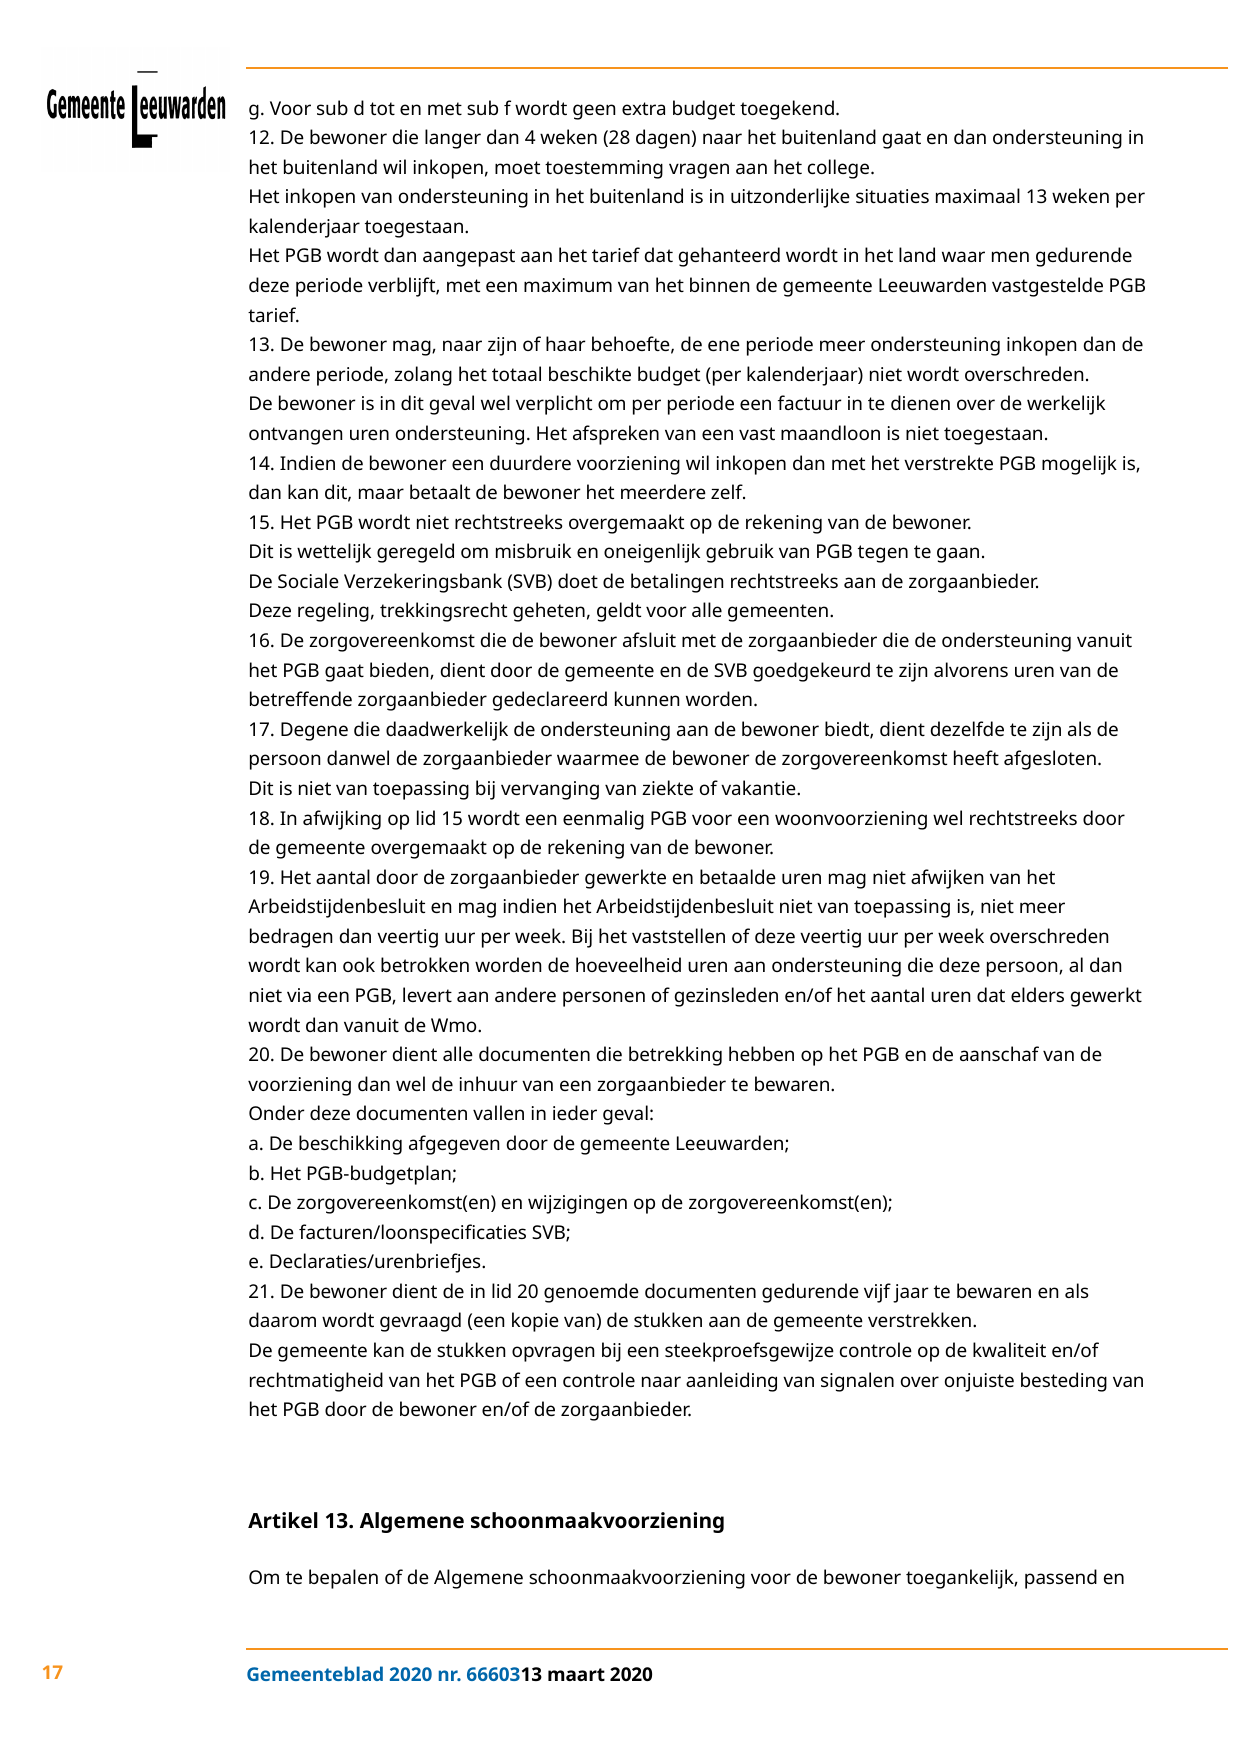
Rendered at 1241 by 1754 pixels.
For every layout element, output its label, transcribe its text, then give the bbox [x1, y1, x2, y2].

text 17. Degene die daadwerkelijk de ondersteuning aan de bewoner biedt, dient dezelfde te zijn als de persoon danwel de zorgaanbieder waarmee de bewoner de zorgovereenkomst heeft afgesloten. [248, 716, 1152, 771]
text Het inkopen van ondersteuning in het buitenland is in uitzonderlijke situaties maximaal 13 weken per kalenderjaar toegestaan. [248, 183, 1152, 239]
text Deze regeling, trekkingsrecht geheten, geldt voor alle gemeenten. [248, 598, 1152, 623]
text Dit is niet van toepassing bij vervanging van ziekte of vakantie. [248, 775, 1152, 801]
picture [41, 47, 231, 172]
text De Sociale Verzekeringsbank (SVB) doet de betalingen rechtstreeks aan de zorgaanbieder. [248, 568, 1152, 594]
text De gemeente kan de stukken opvragen bij een steekproefsgewijze controle op de kwaliteit en/of rechtmatigheid van het PGB of een controle naar aanleiding van signalen over onjuiste besteding van het PGB door de bewoner en/of de zorgaanbieder. [248, 1337, 1152, 1422]
text Dit is wettelijk geregeld om misbruik en oneigenlijk gebruik van PGB tegen te gaan. [248, 538, 1152, 564]
text Het PGB wordt dan aangepast aan het tarief dat gehanteerd wordt in het land waar men gedurende deze periode verblijft, met een maximum van het binnen de gemeente Leeuwarden vastgestelde PGB tarief. [248, 243, 1152, 328]
text e. Declaraties/urenbriefjes. [248, 1248, 1152, 1274]
text 21. De bewoner dient de in lid 20 genoemde documenten gedurende vijf jaar te bewaren en als daarom wordt gevraagd (een kopie van) de stukken aan de gemeente verstrekken. [248, 1278, 1152, 1333]
text Artikel 13. Algemene schoonmaakvoorziening [248, 1506, 1152, 1534]
text 20. De bewoner dient alle documenten die betrekking hebben op het PGB en de aanschaf van de voorziening dan wel de inhuur van een zorgaanbieder te bewaren. [248, 1041, 1152, 1097]
text 19. Het aantal door de zorgaanbieder gewerkte en betaalde uren mag niet afwijken van het Arbeidstijdenbesluit en mag indien het Arbeidstijdenbesluit niet van toepassing is, niet meer bedragen dan veertig uur per week. Bij het vaststellen of deze veertig uur per week overschreden wordt kan ook betrokken worden de hoeveelheid uren aan ondersteuning die deze persoon, al dan niet via een PGB, levert aan andere personen of gezinsleden en/of het aantal uren dat elders gewerkt wordt dan vanuit de Wmo. [248, 864, 1152, 1038]
text 13. De bewoner mag, naar zijn of haar behoefte, de ene periode meer ondersteuning inkopen dan de andere periode, zolang het totaal beschikte budget (per kalenderjaar) niet wordt overschreden. [248, 331, 1152, 387]
text De bewoner is in dit geval wel verplicht om per periode een factuur in te dienen over de werkelijk ontvangen uren ondersteuning. Het afspreken van een vast maandloon is niet toegestaan. [248, 391, 1152, 446]
text g. Voor sub d tot en met sub f wordt geen extra budget toegekend. [248, 95, 1152, 121]
text Om te bepalen of de Algemene schoonmaakvoorziening voor de bewoner toegankelijk, passend en [248, 1564, 1152, 1590]
text a. De beschikking afgegeven door de gemeente Leeuwarden; [248, 1130, 1152, 1156]
text b. Het PGB-budgetplan; [248, 1160, 1152, 1186]
text 14. Indien de bewoner een duurdere voorziening wil inkopen dan met het verstrekte PGB mogelijk is, dan kan dit, maar betaalt de bewoner het meerdere zelf. [248, 450, 1152, 505]
text 15. Het PGB wordt niet rechtstreeks overgemaakt op de rekening van de bewoner. [248, 509, 1152, 535]
text 16. De zorgovereenkomst die de bewoner afsluit met de zorgaanbieder die de ondersteuning vanuit het PGB gaat bieden, dient door de gemeente en de SVB goedgekeurd te zijn alvorens uren van de betreffende zorgaanbieder gedeclareerd kunnen worden. [248, 627, 1152, 712]
text c. De zorgovereenkomst(en) en wijzigingen op de zorgovereenkomst(en); [248, 1189, 1152, 1215]
text Onder deze documenten vallen in ieder geval: [248, 1101, 1152, 1126]
text d. De facturen/loonspecificaties SVB; [248, 1219, 1152, 1245]
text 18. In afwijking op lid 15 wordt een eenmalig PGB voor een woonvoorziening wel rechtstreeks door de gemeente overgemaakt op de rekening van de bewoner. [248, 805, 1152, 860]
text 12. De bewoner die langer dan 4 weken (28 dagen) naar het buitenland gaat en dan ondersteuning in het buitenland wil inkopen, moet toestemming vragen aan het college. [248, 124, 1152, 180]
